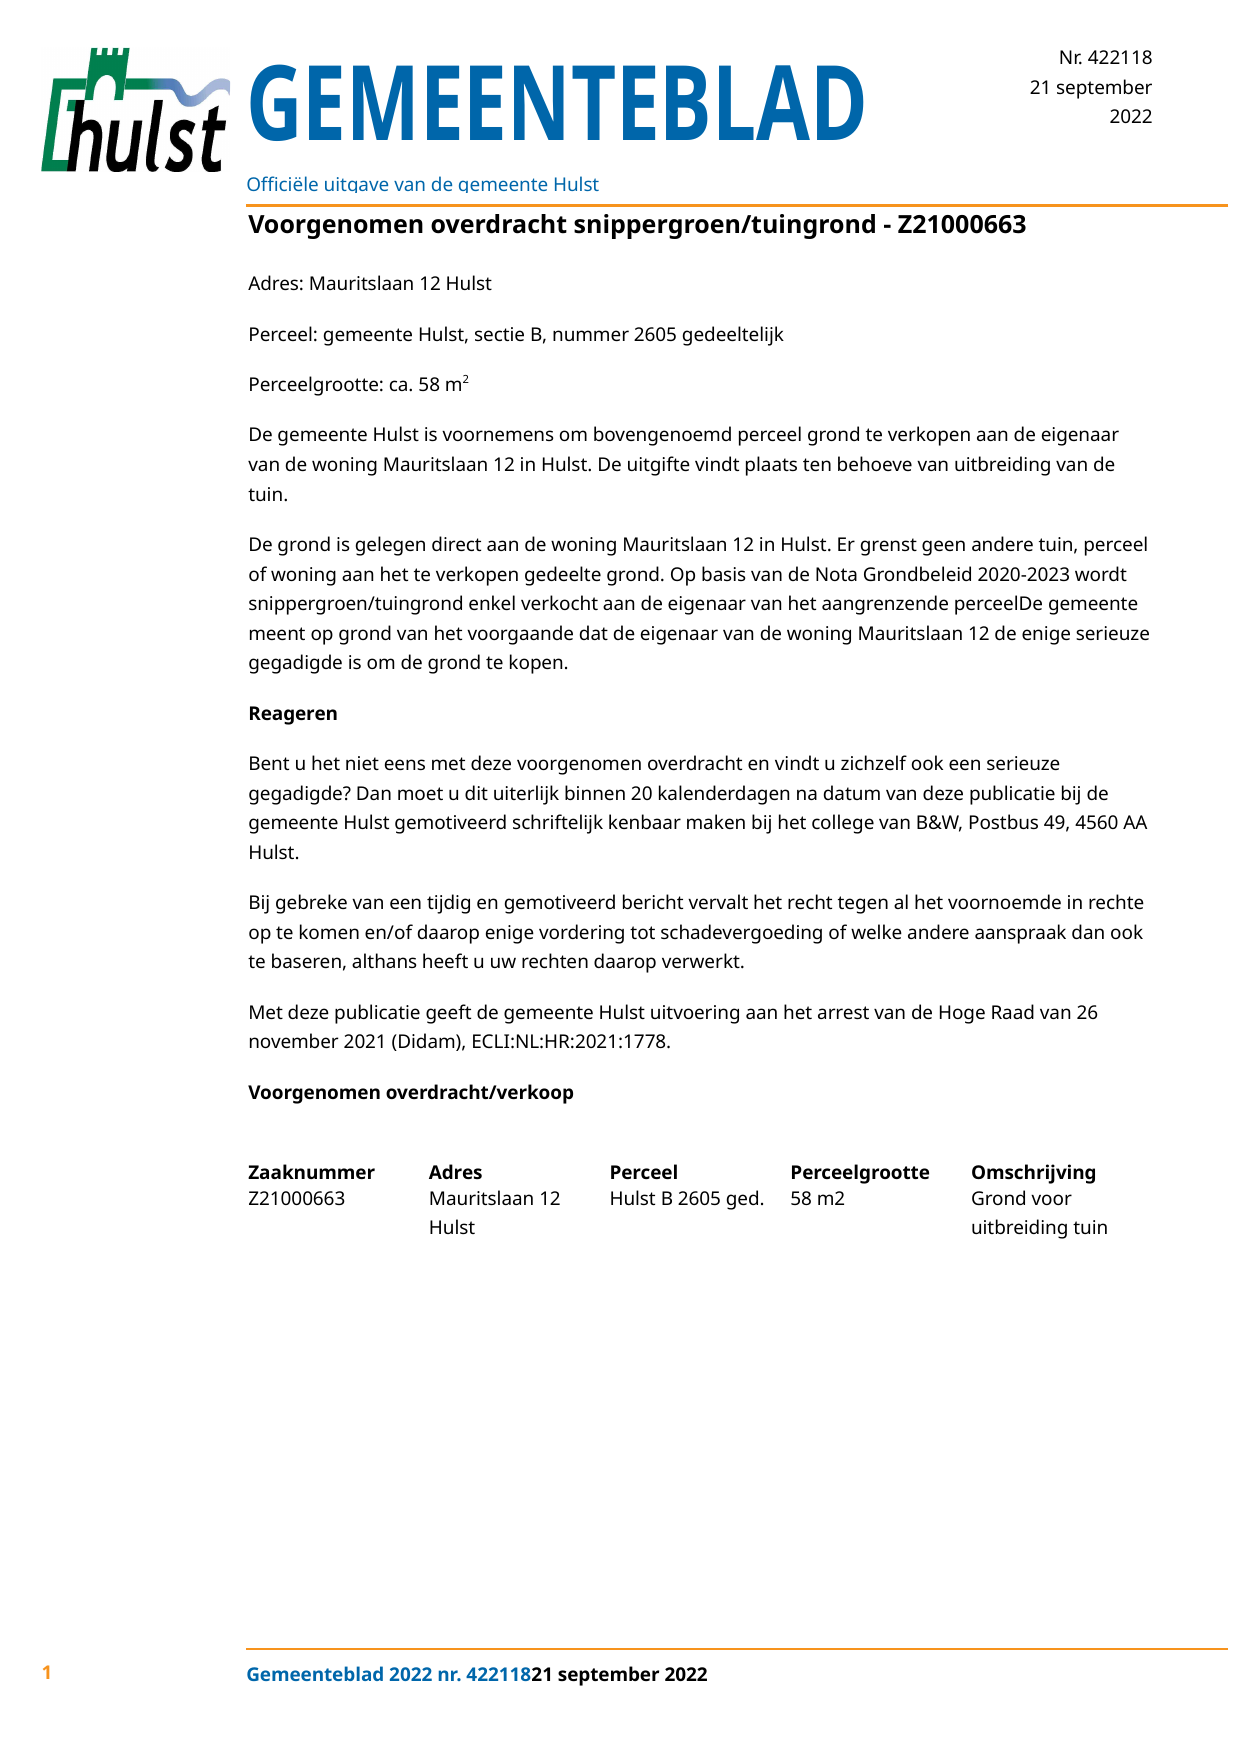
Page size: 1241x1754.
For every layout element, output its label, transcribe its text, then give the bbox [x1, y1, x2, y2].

table_cell Z21000663 [248, 1185, 429, 1240]
table_cell 58 m2 [790, 1185, 971, 1240]
table_header Adres [429, 1159, 609, 1185]
table_cell Hulst B 2605 ged. [609, 1185, 790, 1240]
text Bij gebreke van een tijdig en gemotiveerd bericht vervalt het recht tegen al het voornoemde in rechte op te komen en/of daarop enige vordering tot schadevergoeding of welke andere aanspraak dan ook te baseren, althans heeft u uw rechten daarop verwerkt. [248, 889, 1152, 974]
text De grond is gelegen direct aan de woning Mauritslaan 12 in Hulst. Er grenst geen andere tuin, perceel of woning aan het te verkopen gedeelte grond. Op basis van de Nota Grondbeleid 2020-2023 wordt snippergroen/tuingrond enkel verkocht aan de eigenaar van het aangrenzende perceelDe gemeente meent op grond van het voorgaande dat de eigenaar van de woning Mauritslaan 12 de enige serieuze gegadigde is om de grond te kopen. [248, 531, 1152, 675]
text Perceel: gemeente Hulst, sectie B, nummer 2605 gedeeltelijk [248, 321, 1152, 346]
text De gemeente Hulst is voornemens om bovengenoemd perceel grond te verkopen aan de eigenaar van de woning Mauritslaan 12 in Hulst. De uitgifte vindt plaats ten behoeve van uitbreiding van de tuin. [248, 422, 1152, 506]
text Met deze publicatie geeft de gemeente Hulst uitvoering aan het arrest van de Hoge Raad van 26 november 2021 (Didam), ECLI:NL:HR:2021:1778. [248, 999, 1152, 1054]
picture [41, 47, 231, 172]
text Voorgenomen overdracht snippergroen/tuingrond - Z21000663 [248, 207, 1152, 241]
table_header Perceelgrootte [790, 1159, 971, 1185]
text Voorgenomen overdracht/verkoop [248, 1079, 1152, 1105]
text Bent u het niet eens met deze voorgenomen overdracht en vindt u zichzelf ook een serieuze gegadigde? Dan moet u dit uiterlijk binnen 20 kalenderdagen na datum van deze publicatie bij de gemeente Hulst gemotiveerd schriftelijk kenbaar maken bij het college van B&W, Postbus 49, 4560 AA Hulst. [248, 750, 1152, 865]
table_header Perceel [609, 1159, 790, 1185]
text Reageren [248, 700, 1152, 726]
table_cell Mauritslaan 12 Hulst [429, 1185, 609, 1240]
table_header Omschrijving [971, 1159, 1152, 1185]
text Adres: Mauritslaan 12 Hulst [248, 270, 1152, 296]
table_header Zaaknummer [248, 1159, 429, 1185]
table_cell Grond voor uitbreiding tuin [971, 1185, 1152, 1240]
text Perceelgrootte: ca. 58 m2 [248, 371, 1152, 397]
